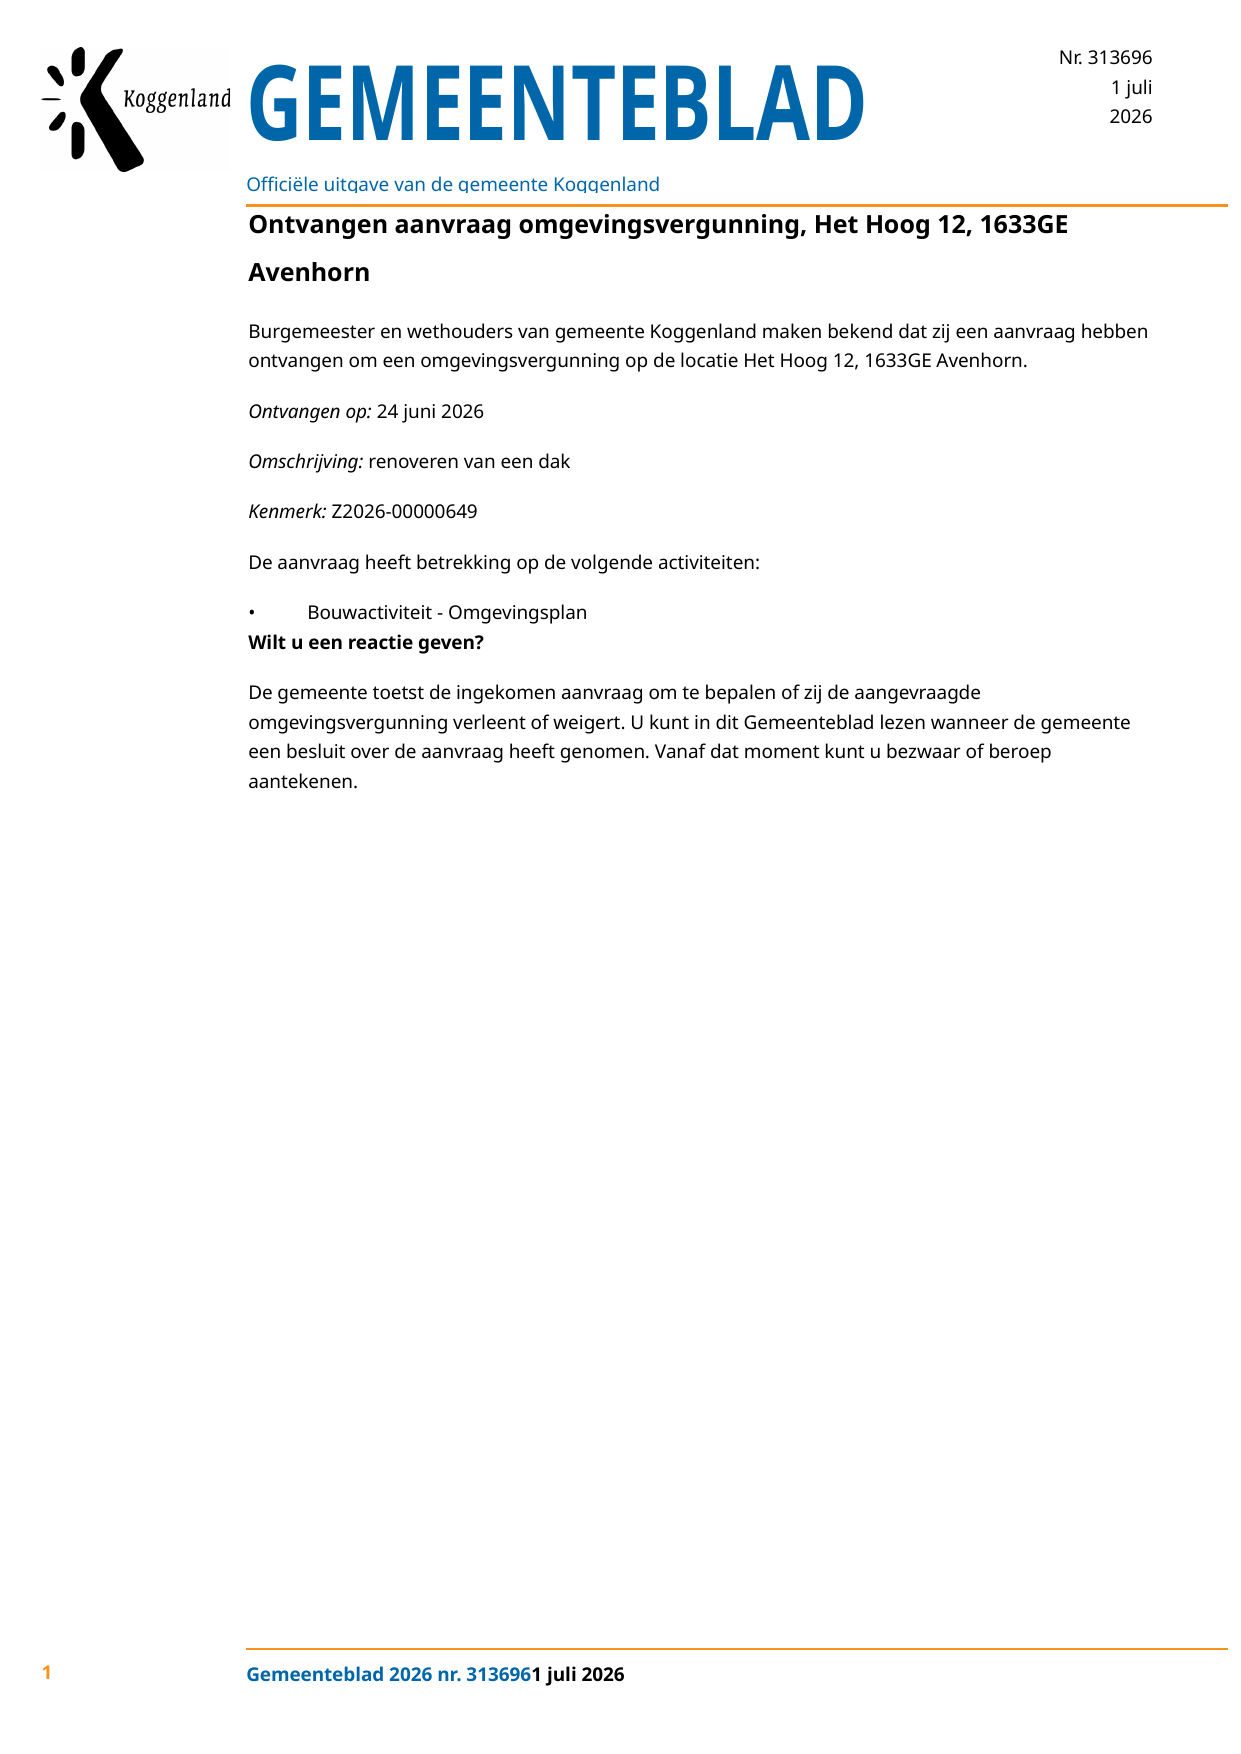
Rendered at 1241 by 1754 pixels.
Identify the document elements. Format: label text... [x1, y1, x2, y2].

text Wilt u een reactie geven? [248, 629, 1152, 655]
text Omschrijving: renoveren van een dak [248, 448, 1152, 474]
list Bouwactiviteit - Omgevingsplan [248, 599, 1152, 625]
text De aanvraag heeft betrekking op de volgende activiteiten: [248, 549, 1152, 575]
text Burgemeester en wethouders van gemeente Koggenland maken bekend dat zij een aanvraag hebben ontvangen om een omgevingsvergunning op de locatie Het Hoog 12, 1633GE Avenhorn. [248, 318, 1152, 373]
text Ontvangen aanvraag omgevingsvergunning, Het Hoog 12, 1633GE Avenhorn [248, 207, 1152, 288]
text Kenmerk: Z2026-00000649 [248, 499, 1152, 524]
text Ontvangen op: 24 juni 2026 [248, 398, 1152, 424]
text De gemeente toetst de ingekomen aanvraag om te bepalen of zij de aangevraagde omgevingsvergunning verleent of weigert. U kunt in dit Gemeenteblad lezen wanneer de gemeente een besluit over de aanvraag heeft genomen. Vanaf dat moment kunt u bezwaar of beroep aantekenen. [248, 679, 1152, 794]
picture [41, 47, 231, 172]
